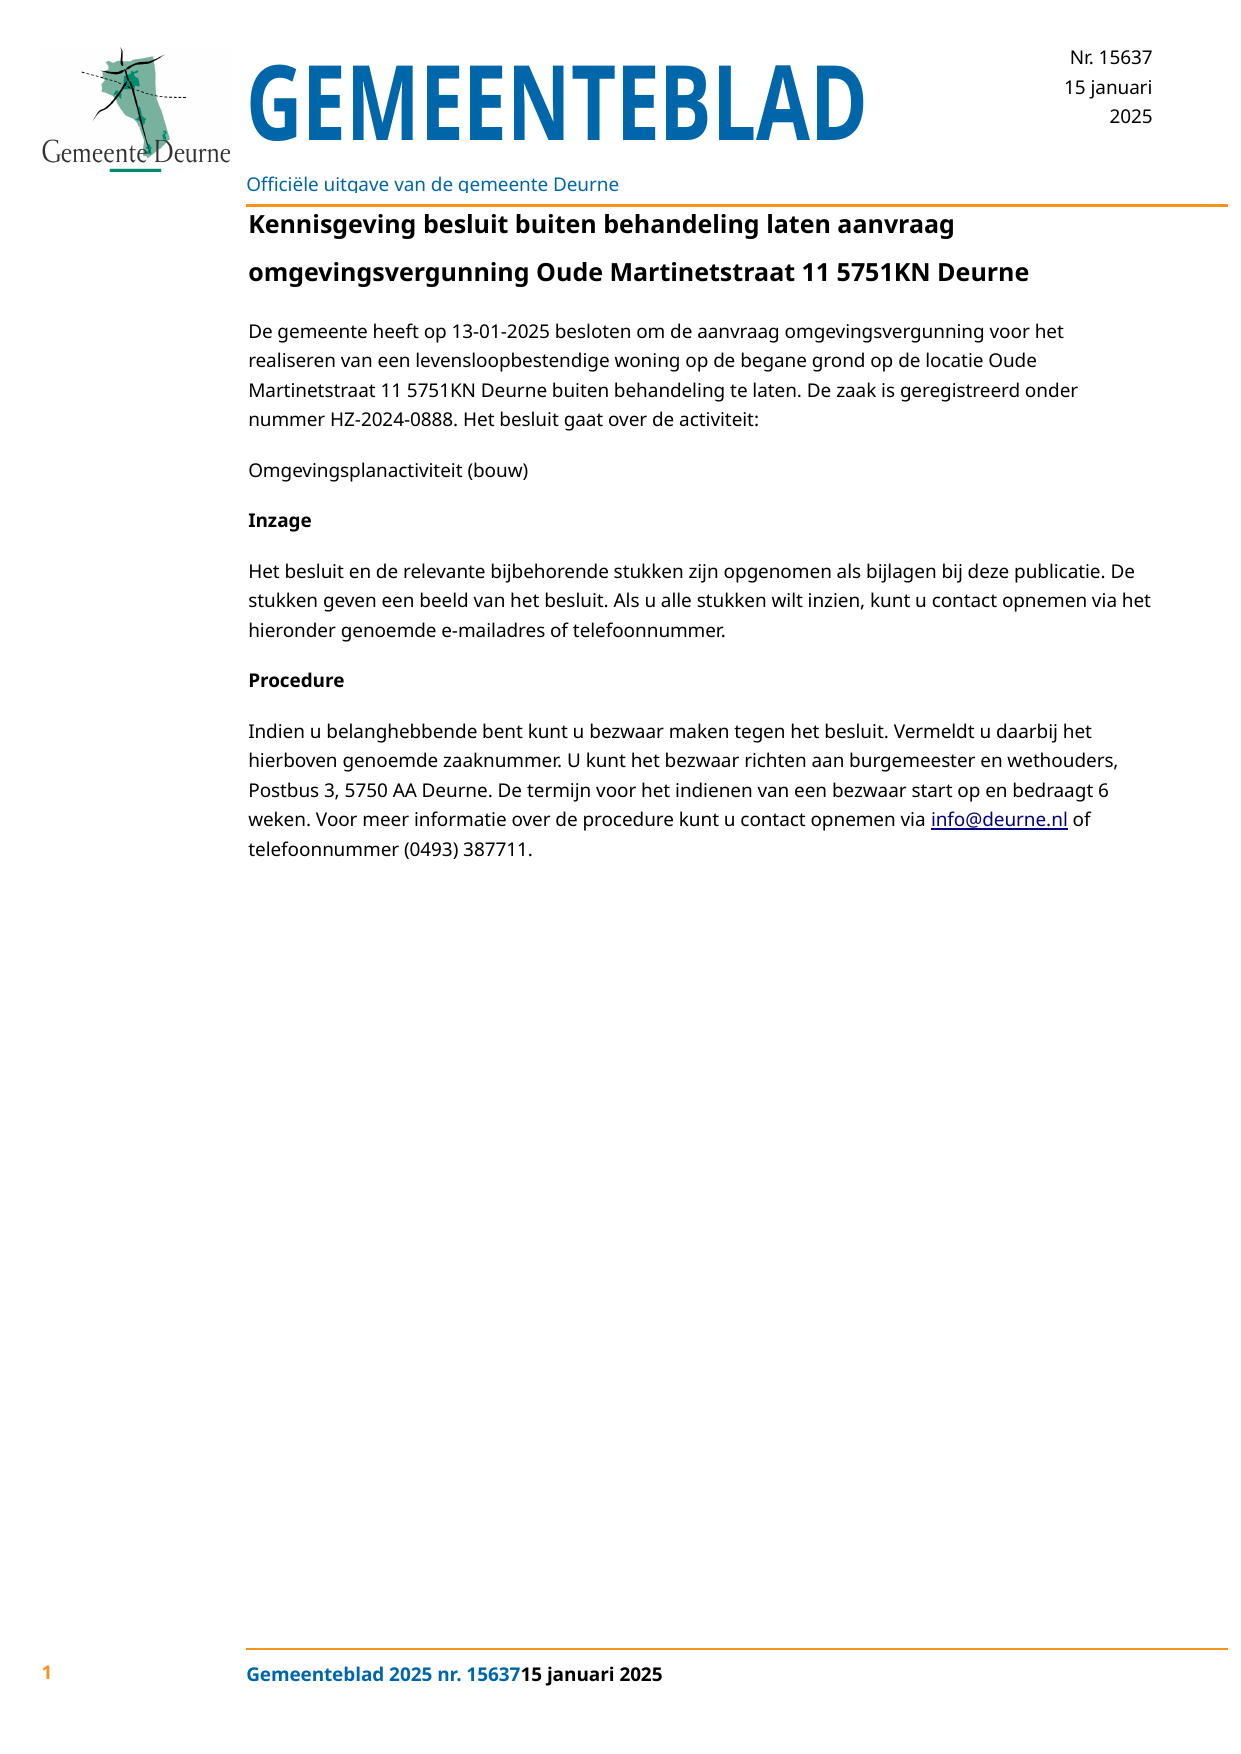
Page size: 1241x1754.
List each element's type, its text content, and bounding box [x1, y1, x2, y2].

text Omgevingsplanactiviteit (bouw) [248, 457, 1152, 483]
text Procedure [248, 667, 1152, 693]
text Kennisgeving besluit buiten behandeling laten aanvraag omgevingsvergunning Oude Martinetstraat 11 5751KN Deurne [248, 207, 1152, 288]
text Inzage [248, 507, 1152, 533]
text De gemeente heeft op 13-01-2025 besloten om de aanvraag omgevingsvergunning voor het realiseren van een levensloopbestendige woning op de begane grond op de locatie Oude Martinetstraat 11 5751KN Deurne buiten behandeling te laten. De zaak is geregistreerd onder nummer HZ-2024-0888. Het besluit gaat over de activiteit: [248, 318, 1152, 432]
text Indien u belanghebbende bent kunt u bezwaar maken tegen het besluit. Vermeldt u daarbij het hierboven genoemde zaaknummer. U kunt het bezwaar richten aan burgemeester en wethouders, Postbus 3, 5750 AA Deurne. De termijn voor het indienen van een bezwaar start op en bedraagt 6 weken. Voor meer informatie over de procedure kunt u contact opnemen via info@deurne.nl of telefoonnummer (0493) 387711. [248, 718, 1152, 862]
text Het besluit en de relevante bijbehorende stukken zijn opgenomen als bijlagen bij deze publicatie. De stukken geven een beeld van het besluit. Als u alle stukken wilt inzien, kunt u contact opnemen via het hieronder genoemde e-mailadres of telefoonnummer. [248, 558, 1152, 643]
picture [41, 47, 231, 172]
